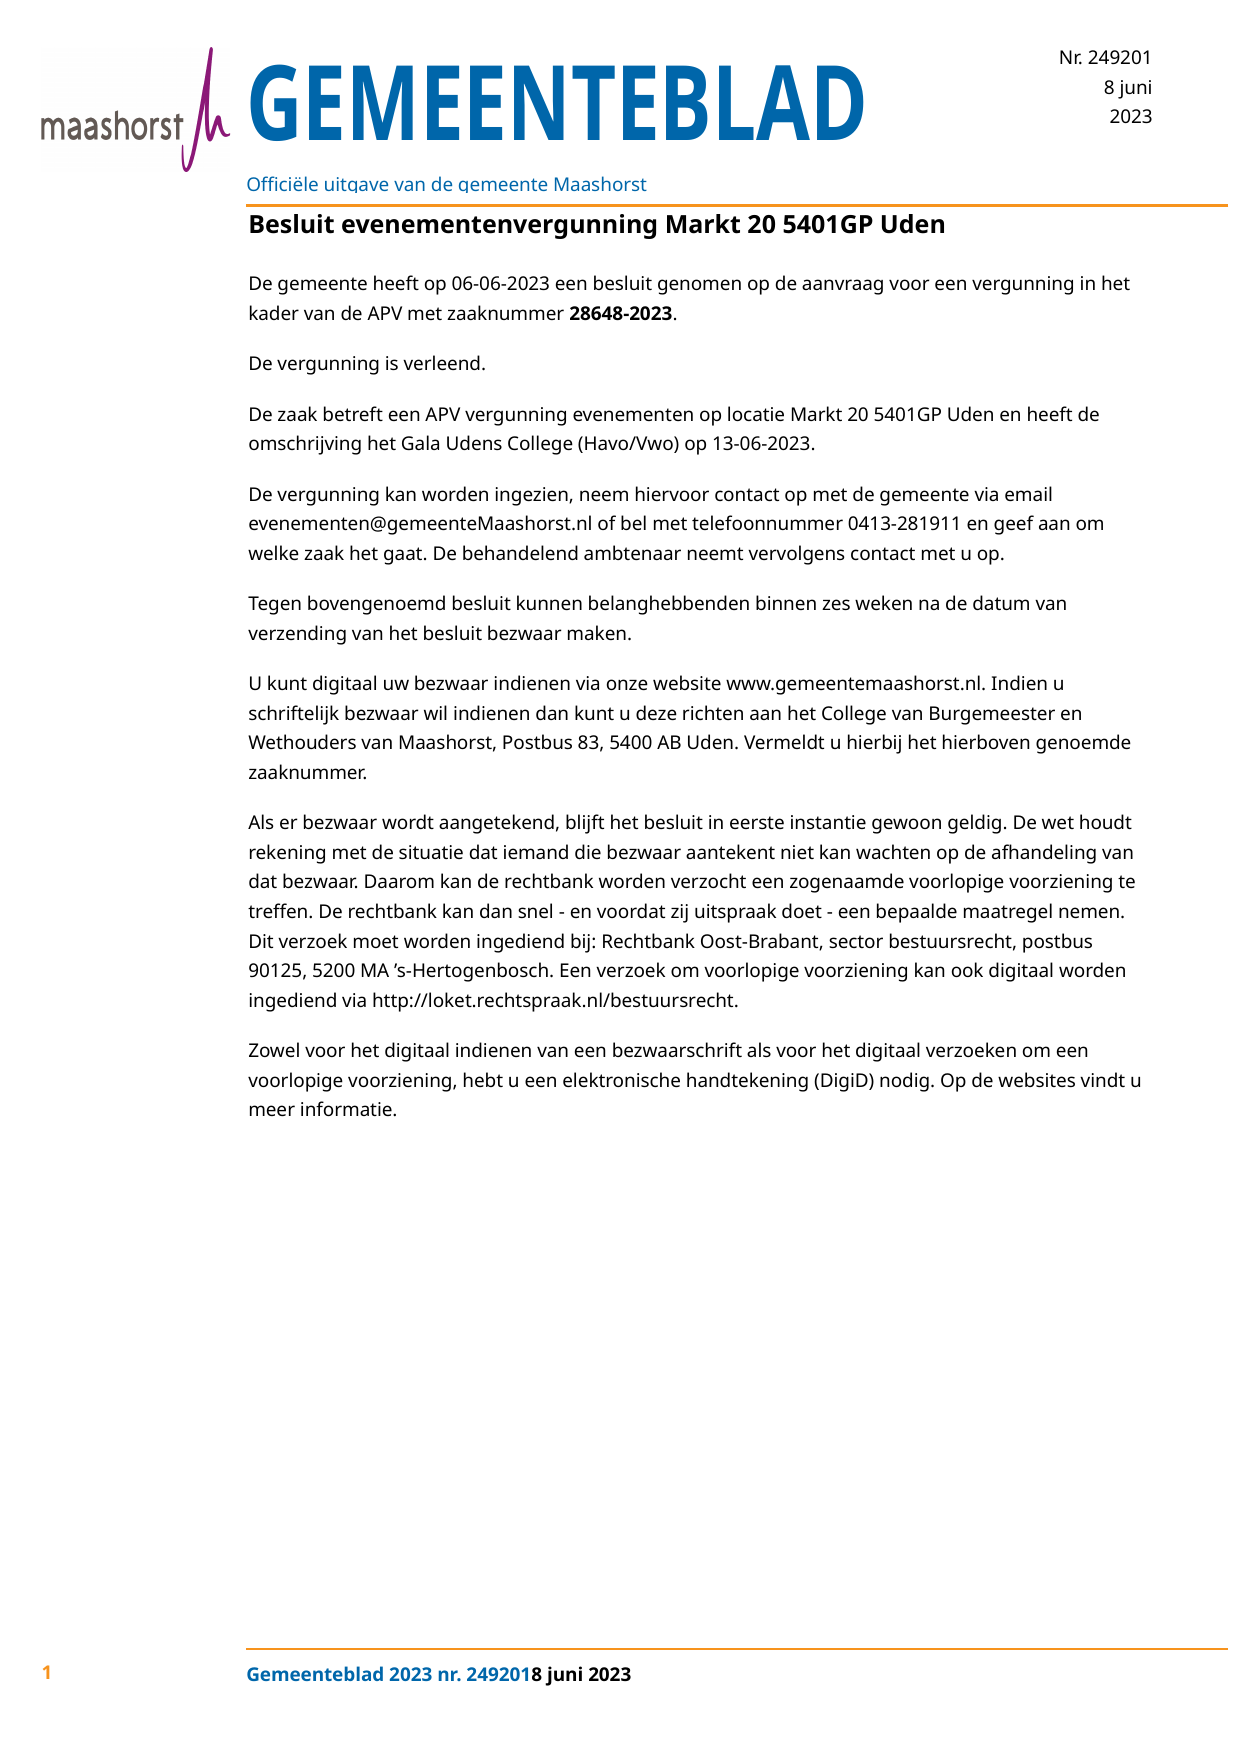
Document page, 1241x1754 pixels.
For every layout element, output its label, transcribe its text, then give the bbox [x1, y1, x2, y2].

text De gemeente heeft op 06-06-2023 een besluit genomen op de aanvraag voor een vergunning in het kader van de APV met zaaknummer 28648-2023. [248, 270, 1152, 326]
picture [41, 47, 231, 172]
text U kunt digitaal uw bezwaar indienen via onze website www.gemeentemaashorst.nl. Indien u schriftelijk bezwaar wil indienen dan kunt u deze richten aan het College van Burgemeester en Wethouders van Maashorst, Postbus 83, 5400 AB Uden. Vermeldt u hierbij het hierboven genoemde zaaknummer. [248, 670, 1152, 785]
text Als er bezwaar wordt aangetekend, blijft het besluit in eerste instantie gewoon geldig. De wet houdt rekening met de situatie dat iemand die bezwaar aantekent niet kan wachten op de afhandeling van dat bezwaar. Daarom kan de rechtbank worden verzocht een zogenaamde voorlopige voorziening te treffen. De rechtbank kan dan snel - en voordat zij uitspraak doet - een bepaalde maatregel nemen. Dit verzoek moet worden ingediend bij: Rechtbank Oost-Brabant, sector bestuursrecht, postbus 90125, 5200 MA ’s-Hertogenbosch. Een verzoek om voorlopige voorziening kan ook digitaal worden ingediend via http://loket.rechtspraak.nl/bestuursrecht. [248, 809, 1152, 1013]
text Tegen bovengenoemd besluit kunnen belanghebbenden binnen zes weken na de datum van verzending van het besluit bezwaar maken. [248, 590, 1152, 646]
text De zaak betreft een APV vergunning evenementen op locatie Markt 20 5401GP Uden en heeft de omschrijving het Gala Udens College (Havo/Vwo) op 13-06-2023. [248, 401, 1152, 456]
text De vergunning is verleend. [248, 350, 1152, 376]
text Zowel voor het digitaal indienen van een bezwaarschrift als voor het digitaal verzoeken om een voorlopige voorziening, hebt u een elektronische handtekening (DigiD) nodig. Op de websites vindt u meer informatie. [248, 1037, 1152, 1122]
text De vergunning kan worden ingezien, neem hiervoor contact op met de gemeente via email evenementen@gemeenteMaashorst.nl of bel met telefoonnummer 0413-281911 en geef aan om welke zaak het gaat. De behandelend ambtenaar neemt vervolgens contact met u op. [248, 481, 1152, 566]
text Besluit evenementenvergunning Markt 20 5401GP Uden [248, 207, 1152, 241]
